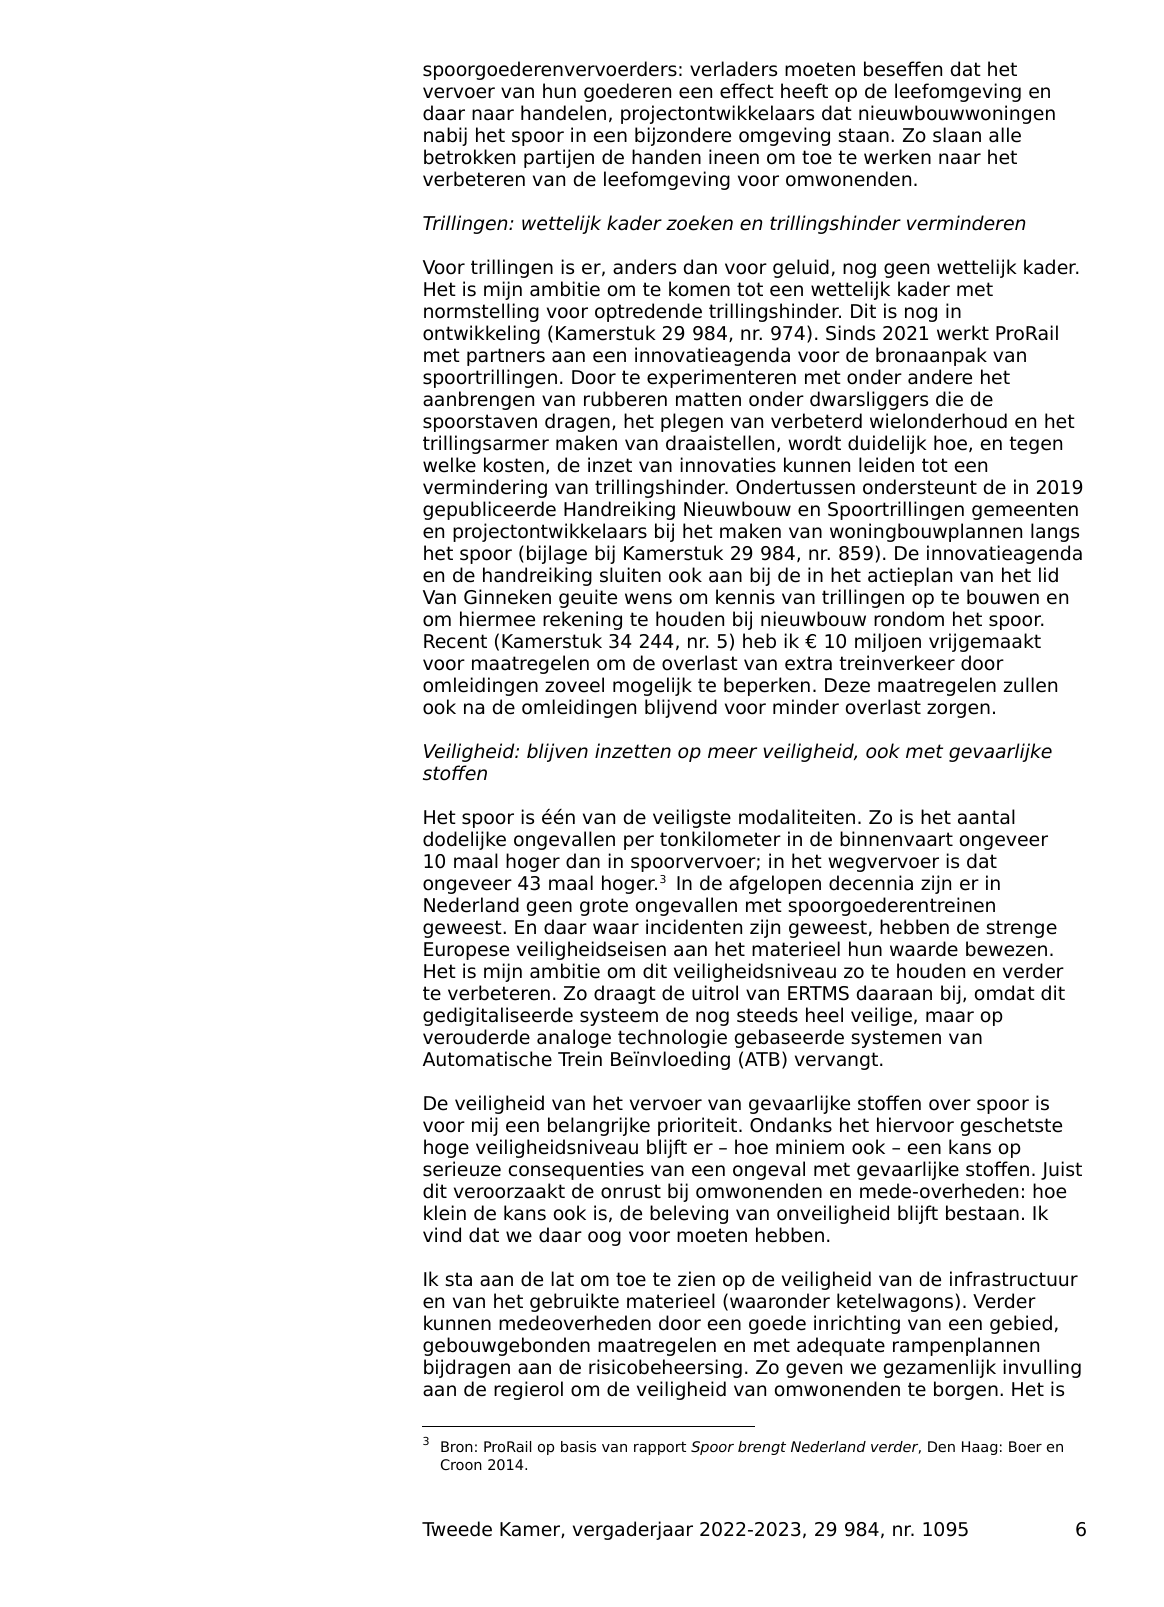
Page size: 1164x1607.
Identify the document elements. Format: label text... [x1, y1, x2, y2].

subtitle Trillingen: wettelijk kader zoeken en trillingshinder verminderen [422, 213, 1087, 235]
text Voor trillingen is er, anders dan voor geluid, nog geen wettelijk kader. Het is mijn ambitie om te komen tot een wettelijk kader met normstelling voor optredende trillingshinder. Dit is nog in ontwikkeling (Kamerstuk 29 984, nr. 974). Sinds 2021 werkt ProRail met partners aan een innovatieagenda voor de bronaanpak van spoortrillingen. Door te experimenteren met onder andere het aanbrengen van rubberen matten onder dwarsliggers die de spoorstaven dragen, het plegen van verbeterd wielonderhoud en het trillingsarmer maken van draaistellen, wordt duidelijk hoe, en tegen welke kosten, de inzet van innovaties kunnen leiden tot een vermindering van trillingshinder. Ondertussen ondersteunt de in 2019 gepubliceerde Handreiking Nieuwbouw en Spoortrillingen gemeenten en projectontwikkelaars bij het maken van woningbouwplannen langs het spoor (bijlage bij Kamerstuk 29 984, nr. 859). De innovatieagenda en de handreiking sluiten ook aan bij de in het actieplan van het lid Van Ginneken geuite wens om kennis van trillingen op te bouwen en om hiermee rekening te houden bij nieuwbouw rondom het spoor. Recent (Kamerstuk 34 244, nr. 5) heb ik € 10 miljoen vrijgemaakt voor maatregelen om de overlast van extra treinverkeer door omleidingen zoveel mogelijk te beperken. Deze maatregelen zullen ook na de omleidingen blijvend voor minder overlast zorgen. [422, 257, 1087, 719]
text spoorgoederenvervoerders: verladers moeten beseffen dat het vervoer van hun goederen een effect heeft op de leefomgeving en daar naar handelen, projectontwikkelaars dat nieuwbouwwoningen nabij het spoor in een bijzondere omgeving staan. Zo slaan alle betrokken partijen de handen ineen om toe te werken naar het verbeteren van de leefomgeving voor omwonenden. [422, 59, 1087, 191]
text Bron: ProRail op basis van rapport Spoor brengt Nederland verder, Den Haag: Boer en Croon 2014. [422, 1435, 1087, 1474]
subtitle Veiligheid: blijven inzetten op meer veiligheid, ook met gevaarlijke stoffen [422, 741, 1087, 785]
text Het spoor is één van de veiligste modaliteiten. Zo is het aantal dodelijke ongevallen per tonkilometer in de binnenvaart ongeveer 10 maal hoger dan in spoorvervoer; in het wegvervoer is dat ongeveer 43 maal hoger. In de afgelopen decennia zijn er in Nederland geen grote ongevallen met spoorgoederentreinen geweest. En daar waar incidenten zijn geweest, hebben de strenge Europese veiligheidseisen aan het materieel hun waarde bewezen. Het is mijn ambitie om dit veiligheidsniveau zo te houden en verder te verbeteren. Zo draagt de uitrol van ERTMS daaraan bij, omdat dit gedigitaliseerde systeem de nog steeds heel veilige, maar op verouderde analoge technologie gebaseerde systemen van Automatische Trein Beïnvloeding (ATB) vervangt. [422, 807, 1087, 1071]
text De veiligheid van het vervoer van gevaarlijke stoffen over spoor is voor mij een belangrijke prioriteit. Ondanks het hiervoor geschetste hoge veiligheidsniveau blijft er – hoe miniem ook – een kans op serieuze consequenties van een ongeval met gevaarlijke stoffen. Juist dit veroorzaakt de onrust bij omwonenden en mede-overheden: hoe klein de kans ook is, de beleving van onveiligheid blijft bestaan. Ik vind dat we daar oog voor moeten hebben. [422, 1093, 1087, 1247]
text Ik sta aan de lat om toe te zien op de veiligheid van de infrastructuur en van het gebruikte materieel (waaronder ketelwagons). Verder kunnen medeoverheden door een goede inrichting van een gebied, gebouwgebonden maatregelen en met adequate rampenplannen bijdragen aan de risicobeheersing. Zo geven we gezamenlijk invulling aan de regierol om de veiligheid van omwonenden te borgen. Het is [422, 1269, 1087, 1401]
